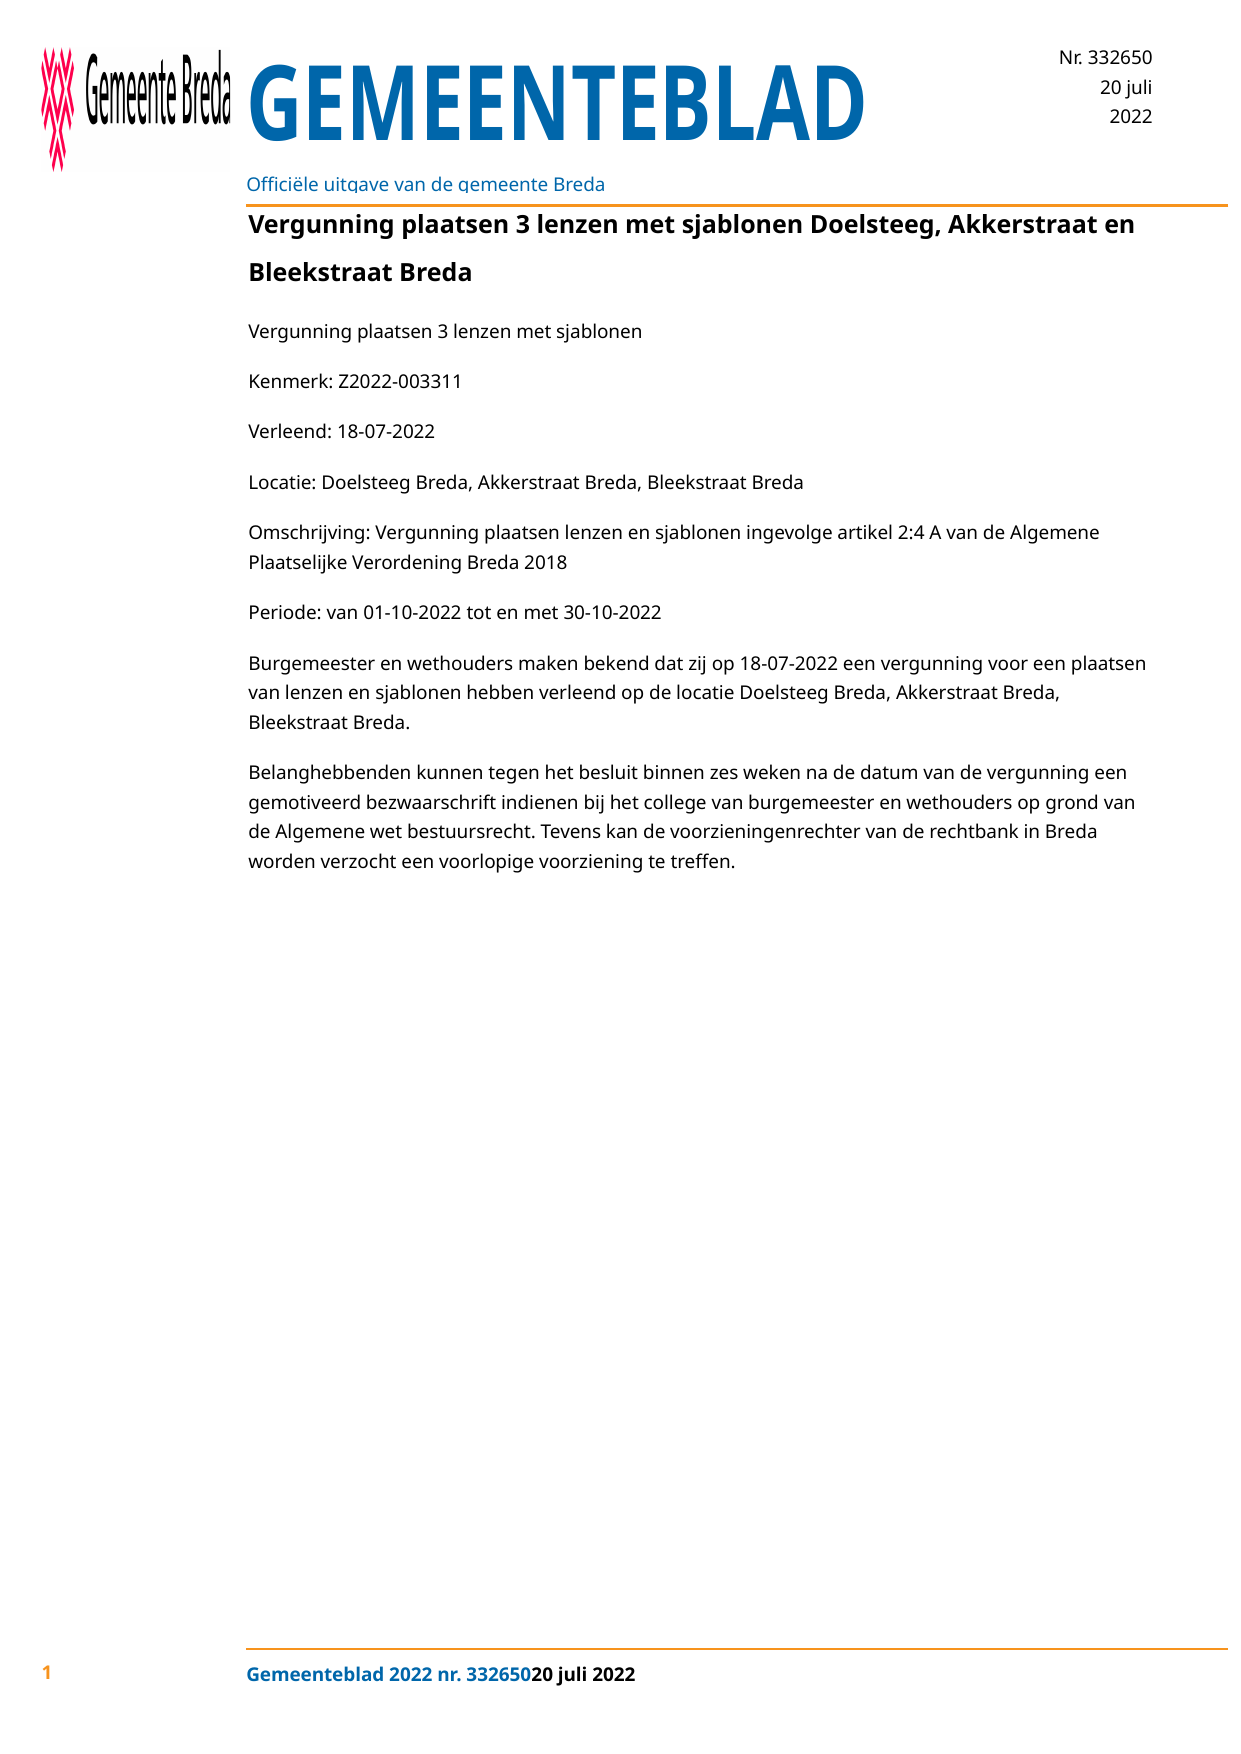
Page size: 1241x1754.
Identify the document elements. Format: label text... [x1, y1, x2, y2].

text Belanghebbenden kunnen tegen het besluit binnen zes weken na de datum van de vergunning een gemotiveerd bezwaarschrift indienen bij het college van burgemeester en wethouders op grond van de Algemene wet bestuursrecht. Tevens kan de voorzieningenrechter van de rechtbank in Breda worden verzocht een voorlopige voorziening te treffen. [248, 759, 1152, 874]
text Burgemeester en wethouders maken bekend dat zij op 18-07-2022 een vergunning voor een plaatsen van lenzen en sjablonen hebben verleend op de locatie Doelsteeg Breda, Akkerstraat Breda, Bleekstraat Breda. [248, 650, 1152, 735]
text Verleend: 18-07-2022 [248, 419, 1152, 444]
text Periode: van 01-10-2022 tot en met 30-10-2022 [248, 599, 1152, 625]
text Locatie: Doelsteeg Breda, Akkerstraat Breda, Bleekstraat Breda [248, 469, 1152, 495]
picture [41, 47, 231, 172]
text Omschrijving: Vergunning plaatsen lenzen en sjablonen ingevolge artikel 2:4 A van de Algemene Plaatselijke Verordening Breda 2018 [248, 519, 1152, 575]
text Kenmerk: Z2022-003311 [248, 368, 1152, 394]
text Vergunning plaatsen 3 lenzen met sjablonen Doelsteeg, Akkerstraat en Bleekstraat Breda [248, 207, 1152, 288]
text Vergunning plaatsen 3 lenzen met sjablonen [248, 318, 1152, 344]
